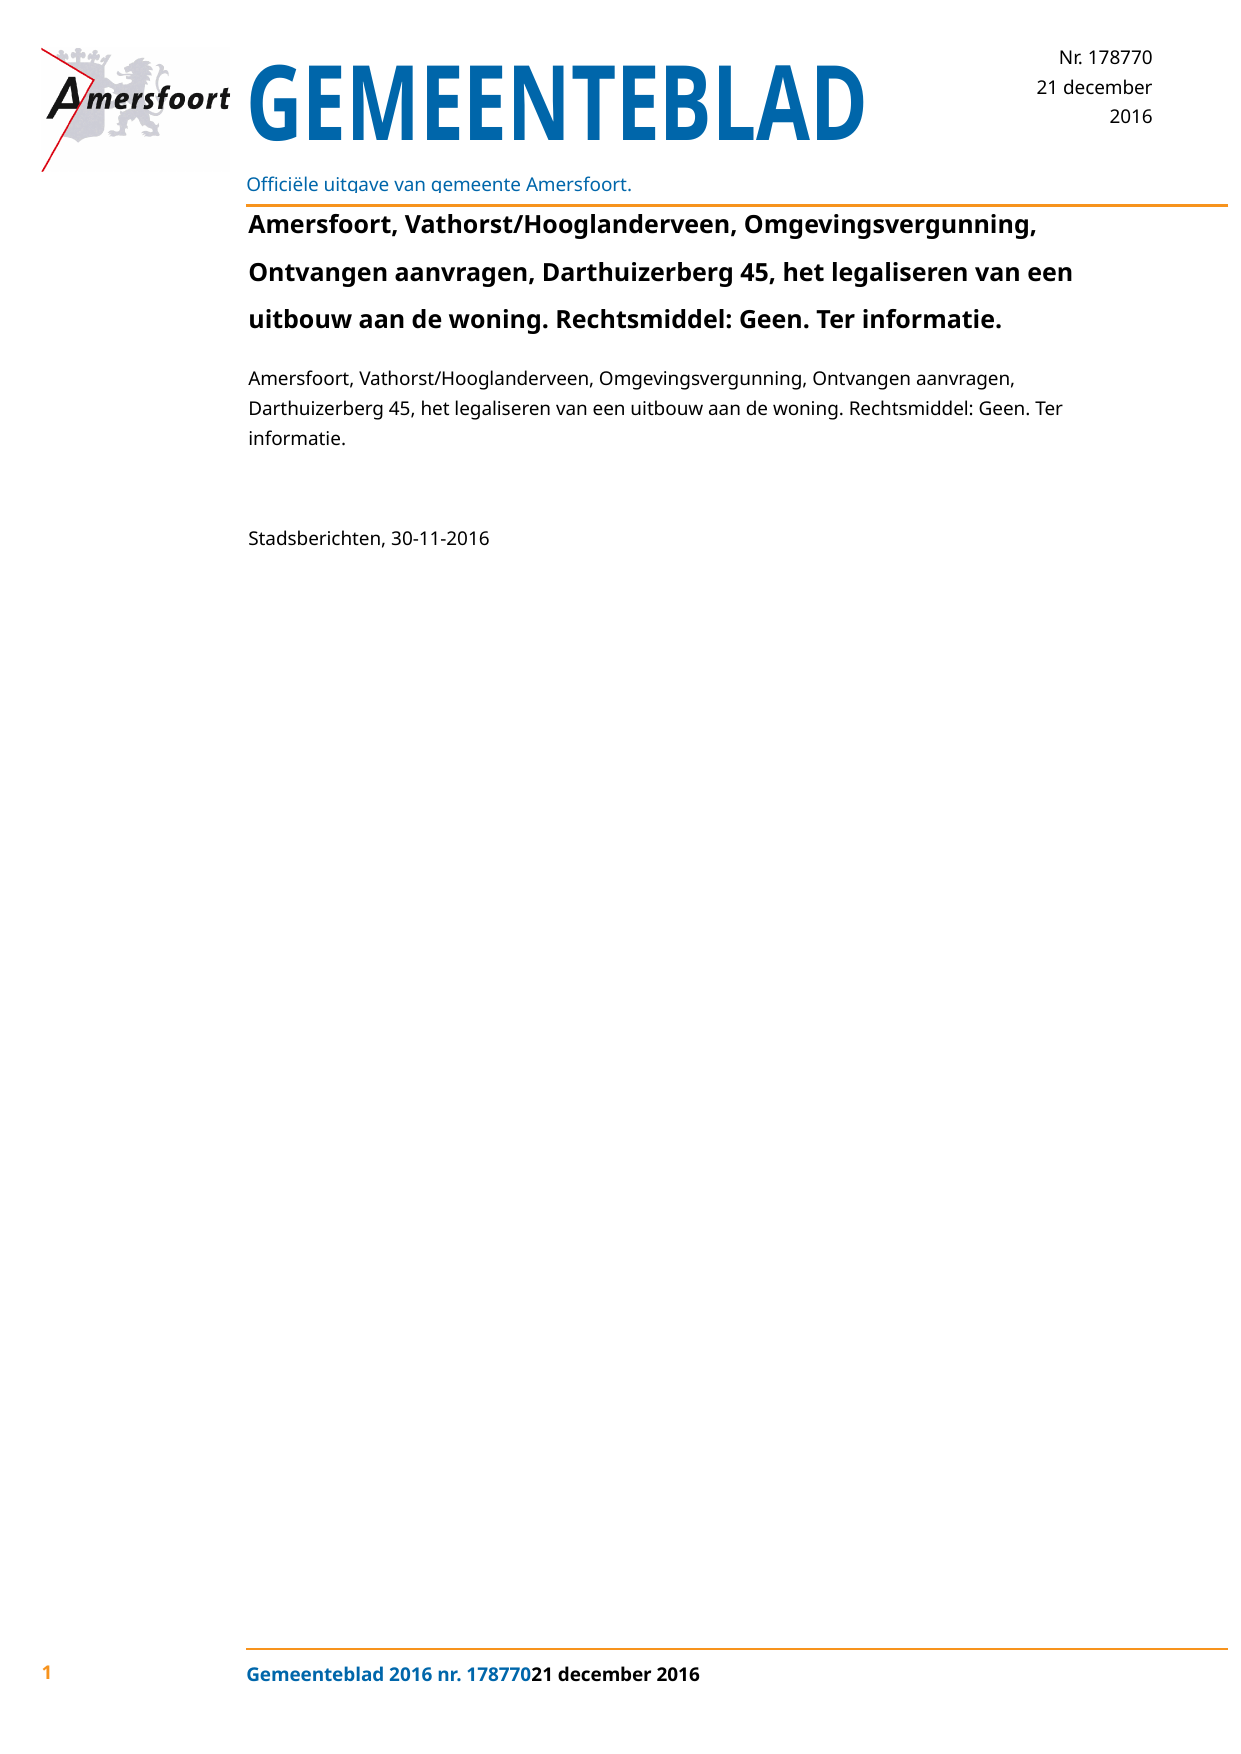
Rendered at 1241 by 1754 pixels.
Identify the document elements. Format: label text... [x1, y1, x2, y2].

text Stadsberichten, 30-11-2016 [248, 526, 1152, 551]
picture [41, 47, 231, 172]
text Amersfoort, Vathorst/Hooglanderveen, Omgevingsvergunning, Ontvangen aanvragen, Darthuizerberg 45, het legaliseren van een uitbouw aan de woning. Rechtsmiddel: Geen. Ter informatie. [248, 207, 1152, 336]
text Amersfoort, Vathorst/Hooglanderveen, Omgevingsvergunning, Ontvangen aanvragen, Darthuizerberg 45, het legaliseren van een uitbouw aan de woning. Rechtsmiddel: Geen. Ter informatie. [248, 366, 1152, 450]
